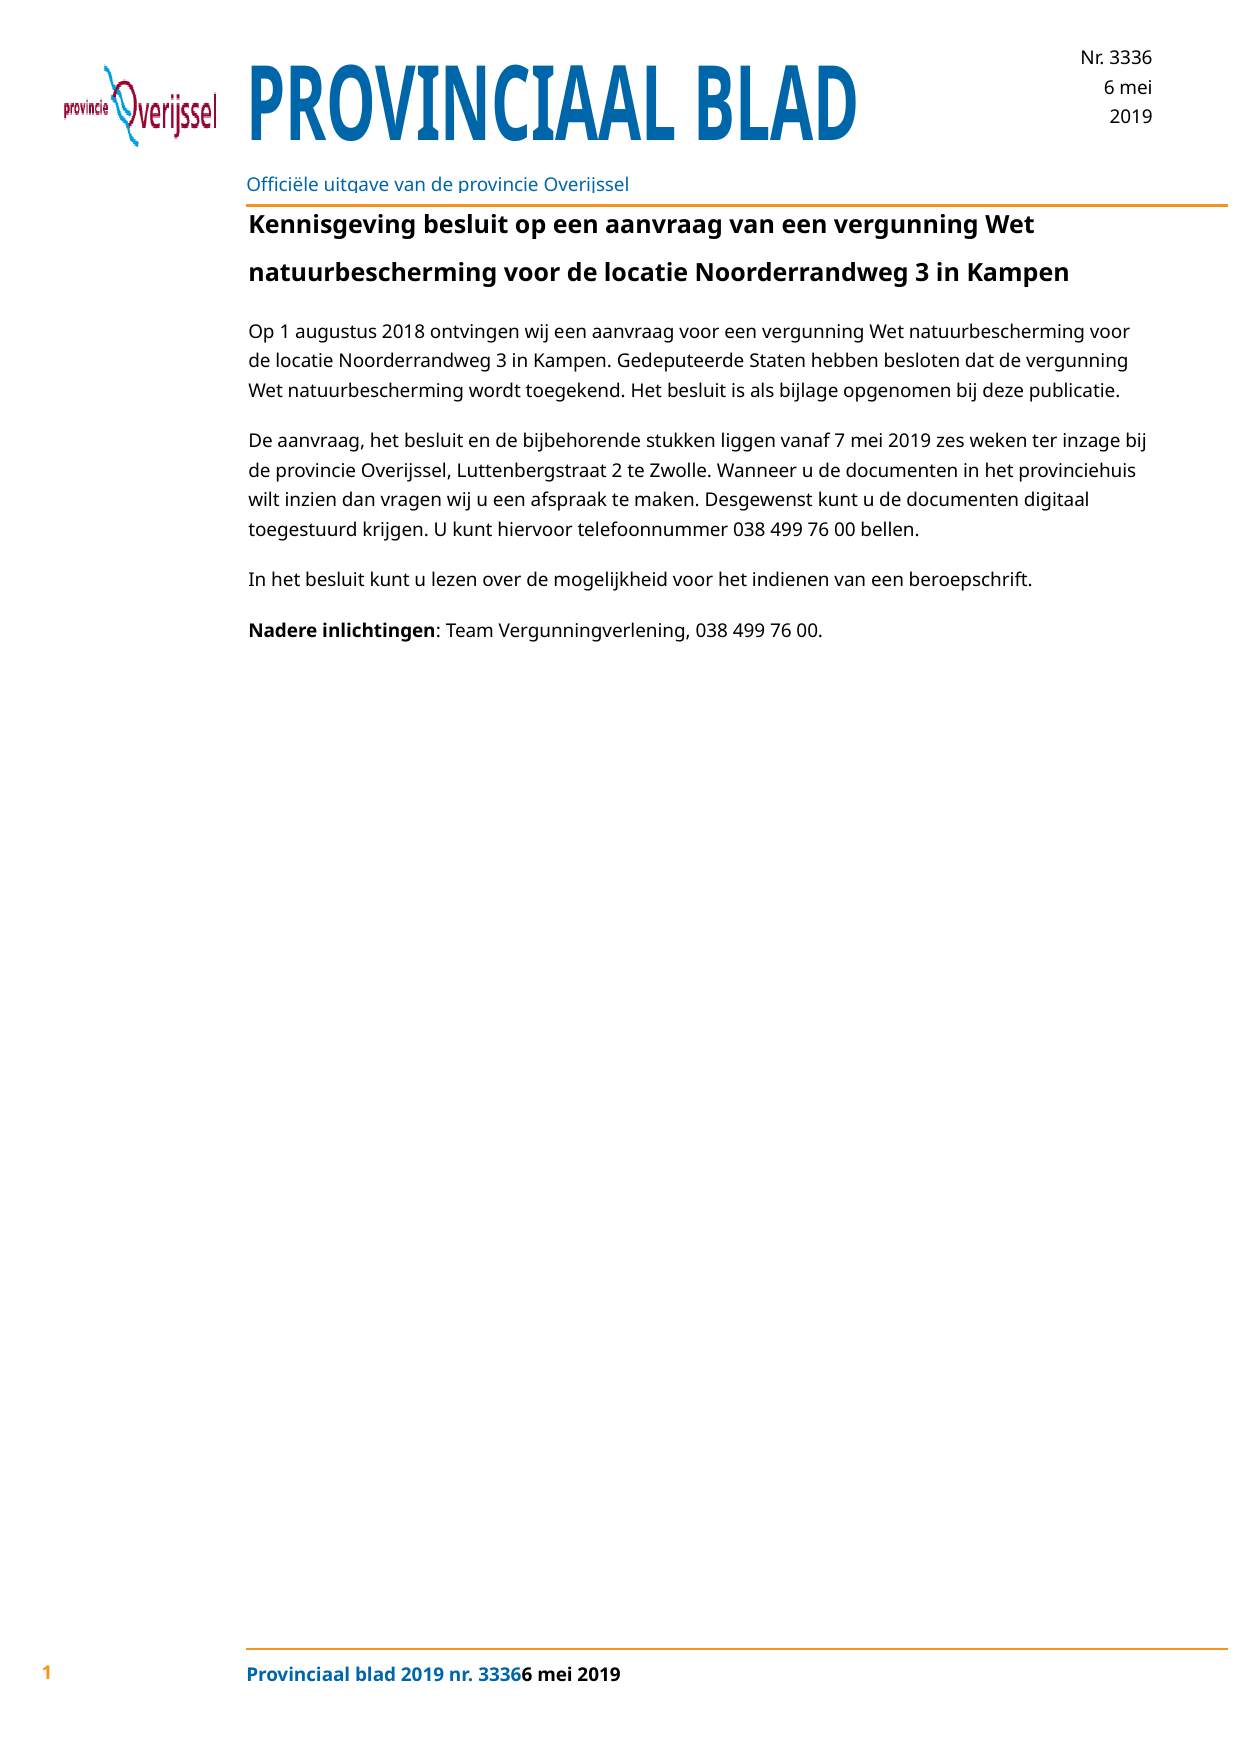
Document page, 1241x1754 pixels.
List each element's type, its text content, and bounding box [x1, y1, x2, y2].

text In het besluit kunt u lezen over de mogelijkheid voor het indienen van een beroepschrift. [248, 567, 1152, 592]
picture [41, 47, 231, 172]
text Op 1 augustus 2018 ontvingen wij een aanvraag voor een vergunning Wet natuurbescherming voor de locatie Noorderrandweg 3 in Kampen. Gedeputeerde Staten hebben besloten dat de vergunning Wet natuurbescherming wordt toegekend. Het besluit is als bijlage opgenomen bij deze publicatie. [248, 318, 1152, 403]
text Kennisgeving besluit op een aanvraag van een vergunning Wet natuurbescherming voor de locatie Noorderrandweg 3 in Kampen [248, 207, 1152, 288]
text De aanvraag, het besluit en de bijbehorende stukken liggen vanaf 7 mei 2019 zes weken ter inzage bij de provincie Overijssel, Luttenbergstraat 2 te Zwolle. Wanneer u de documenten in het provinciehuis wilt inzien dan vragen wij u een afspraak te maken. Desgewenst kunt u de documenten digitaal toegestuurd krijgen. U kunt hiervoor telefoonnummer 038 499 76 00 bellen. [248, 427, 1152, 542]
text Nadere inlichtingen: Team Vergunningverlening, 038 499 76 00. [248, 617, 1152, 643]
